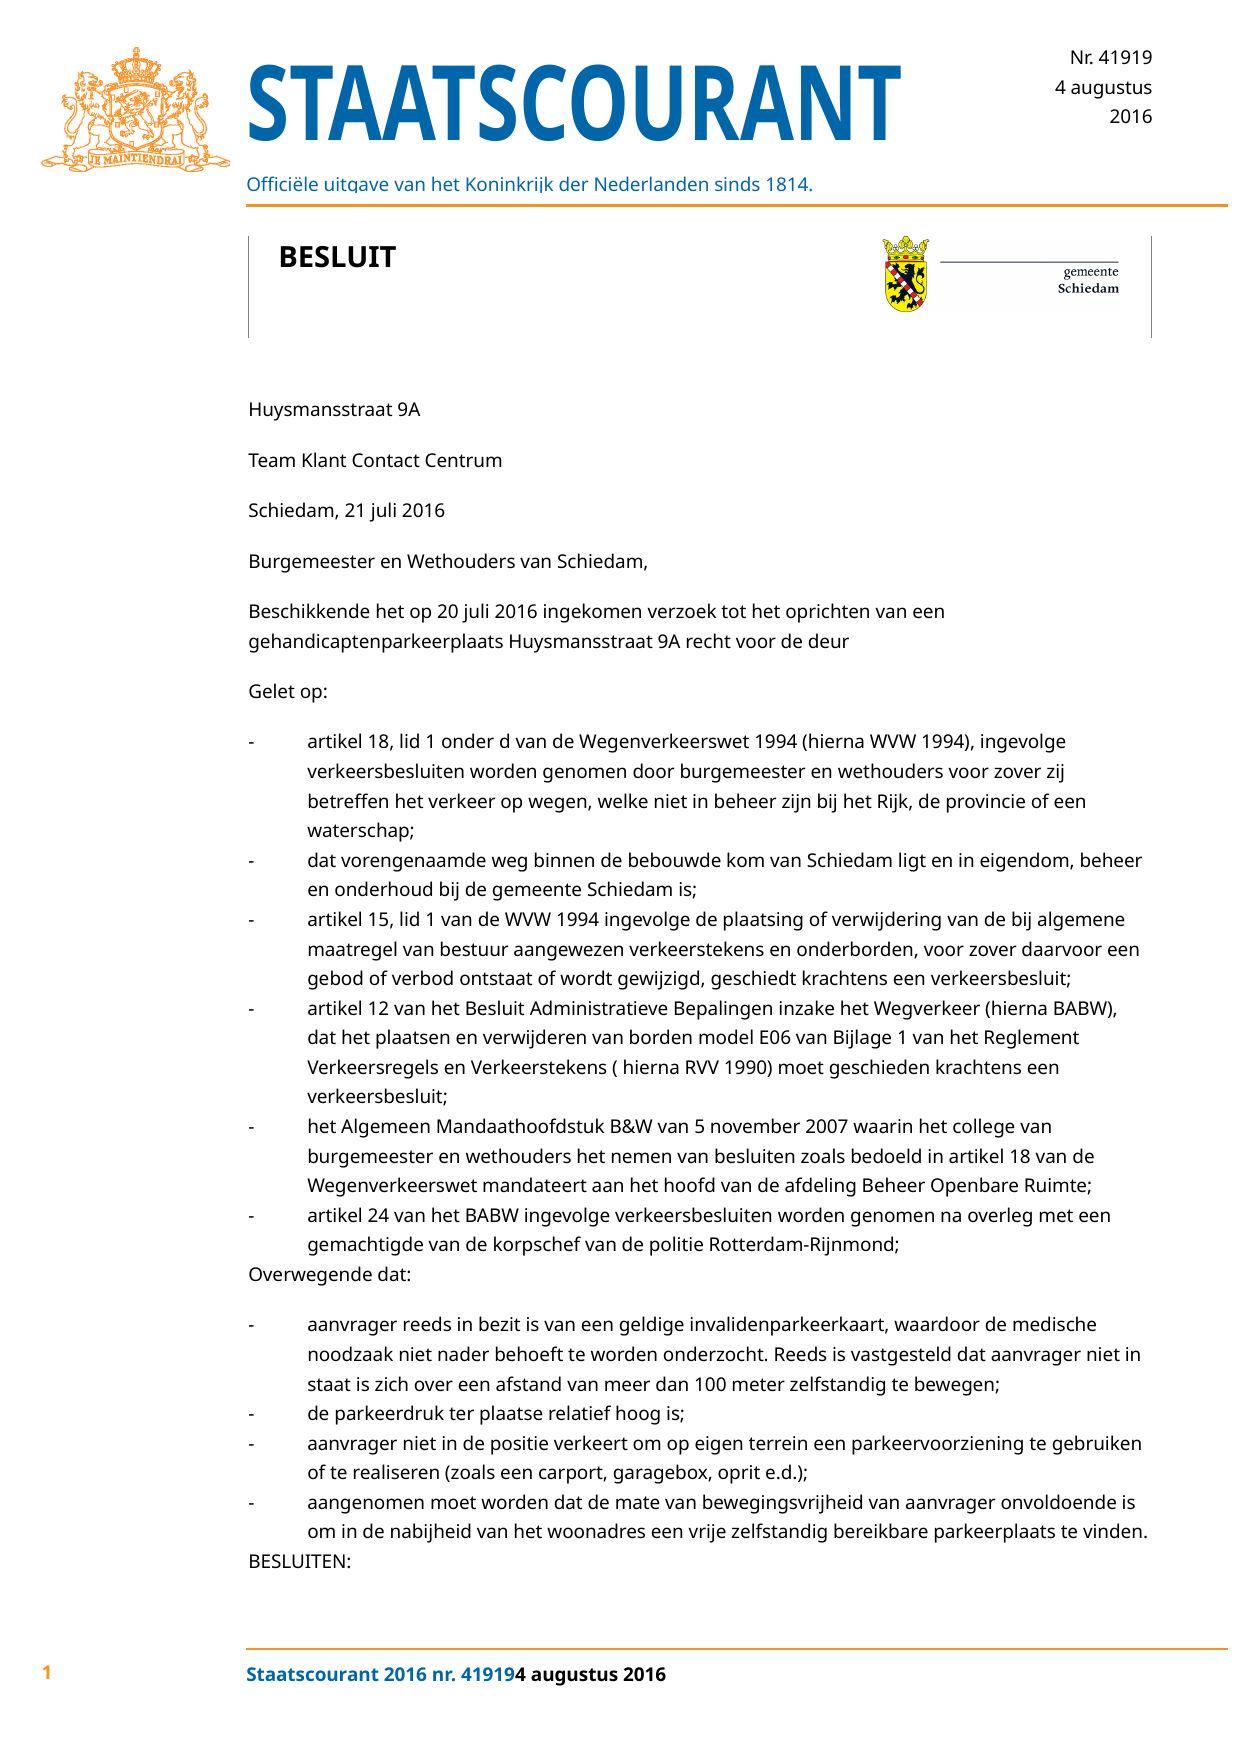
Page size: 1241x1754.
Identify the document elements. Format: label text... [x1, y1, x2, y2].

text BESLUITEN: [248, 1548, 1152, 1574]
picture [41, 47, 231, 172]
text Beschikkende het op 20 juli 2016 ingekomen verzoek tot het oprichten van een gehandicaptenparkeerplaats Huysmansstraat 9A recht voor de deur [248, 598, 1152, 654]
list aangenomen moet worden dat de mate van bewegingsvrijheid van aanvrager onvoldoende is om in de nabijheid van het woonadres een vrije zelfstandig bereikbare parkeerplaats te vinden. [248, 1489, 1152, 1544]
list aanvrager niet in de positie verkeert om op eigen terrein een parkeervoorziening te gebruiken of te realiseren (zoals een carport, garagebox, oprit e.d.); [248, 1430, 1152, 1485]
table_header [850, 236, 1151, 338]
list dat vorengenaamde weg binnen de bebouwde kom van Schiedam ligt en in eigendom, beheer en onderhoud bij de gemeente Schiedam is; [248, 847, 1152, 902]
text Gelet op: [248, 678, 1152, 704]
list de parkeerdruk ter plaatse relatief hoog is; [248, 1400, 1152, 1426]
text Team Klant Contact Centrum [248, 447, 1152, 473]
list het Algemeen Mandaathoofdstuk B&W van 5 november 2007 waarin het college van burgemeester en wethouders het nemen van besluiten zoals bedoeld in artikel 18 van de Wegenverkeerswet mandateert aan het hoofd van de afdeling Beheer Openbare Ruimte; [248, 1113, 1152, 1198]
picture [882, 236, 1119, 312]
text Overwegende dat: [248, 1261, 1152, 1287]
text Burgemeester en Wethouders van Schiedam, [248, 548, 1152, 574]
list artikel 15, lid 1 van de WVW 1994 ingevolge de plaatsing of verwijdering van de bij algemene maatregel van bestuur aangewezen verkeerstekens en onderborden, voor zover daarvoor een gebod of verbod ontstaat of wordt gewijzigd, geschiedt krachtens een verkeersbesluit; [248, 906, 1152, 991]
list aanvrager reeds in bezit is van een geldige invalidenparkeerkaart, waardoor de medische noodzaak niet nader behoeft te worden onderzocht. Reeds is vastgesteld dat aanvrager niet in staat is zich over een afstand van meer dan 100 meter zelfstandig te bewegen; [248, 1312, 1152, 1397]
text Schiedam, 21 juli 2016 [248, 497, 1152, 523]
list artikel 18, lid 1 onder d van de Wegenverkeerswet 1994 (hierna WVW 1994), ingevolge verkeersbesluiten worden genomen door burgemeester en wethouders voor zover zij betreffen het verkeer op wegen, welke niet in beheer zijn bij het Rijk, de provincie of een waterschap; [248, 729, 1152, 843]
list artikel 12 van het Besluit Administratieve Bepalingen inzake het Wegverkeer (hierna BABW), dat het plaatsen en verwijderen van borden model E06 van Bijlage 1 van het Reglement Verkeersregels en Verkeerstekens ( hierna RVV 1990) moet geschieden krachtens een verkeersbesluit; [248, 995, 1152, 1109]
text Huysmansstraat 9A [248, 397, 1152, 422]
list artikel 24 van het BABW ingevolge verkeersbesluiten worden genomen na overleg met een gemachtigde van de korpschef van de politie Rotterdam-Rijnmond; [248, 1202, 1152, 1257]
table_header BESLUIT [249, 236, 850, 338]
